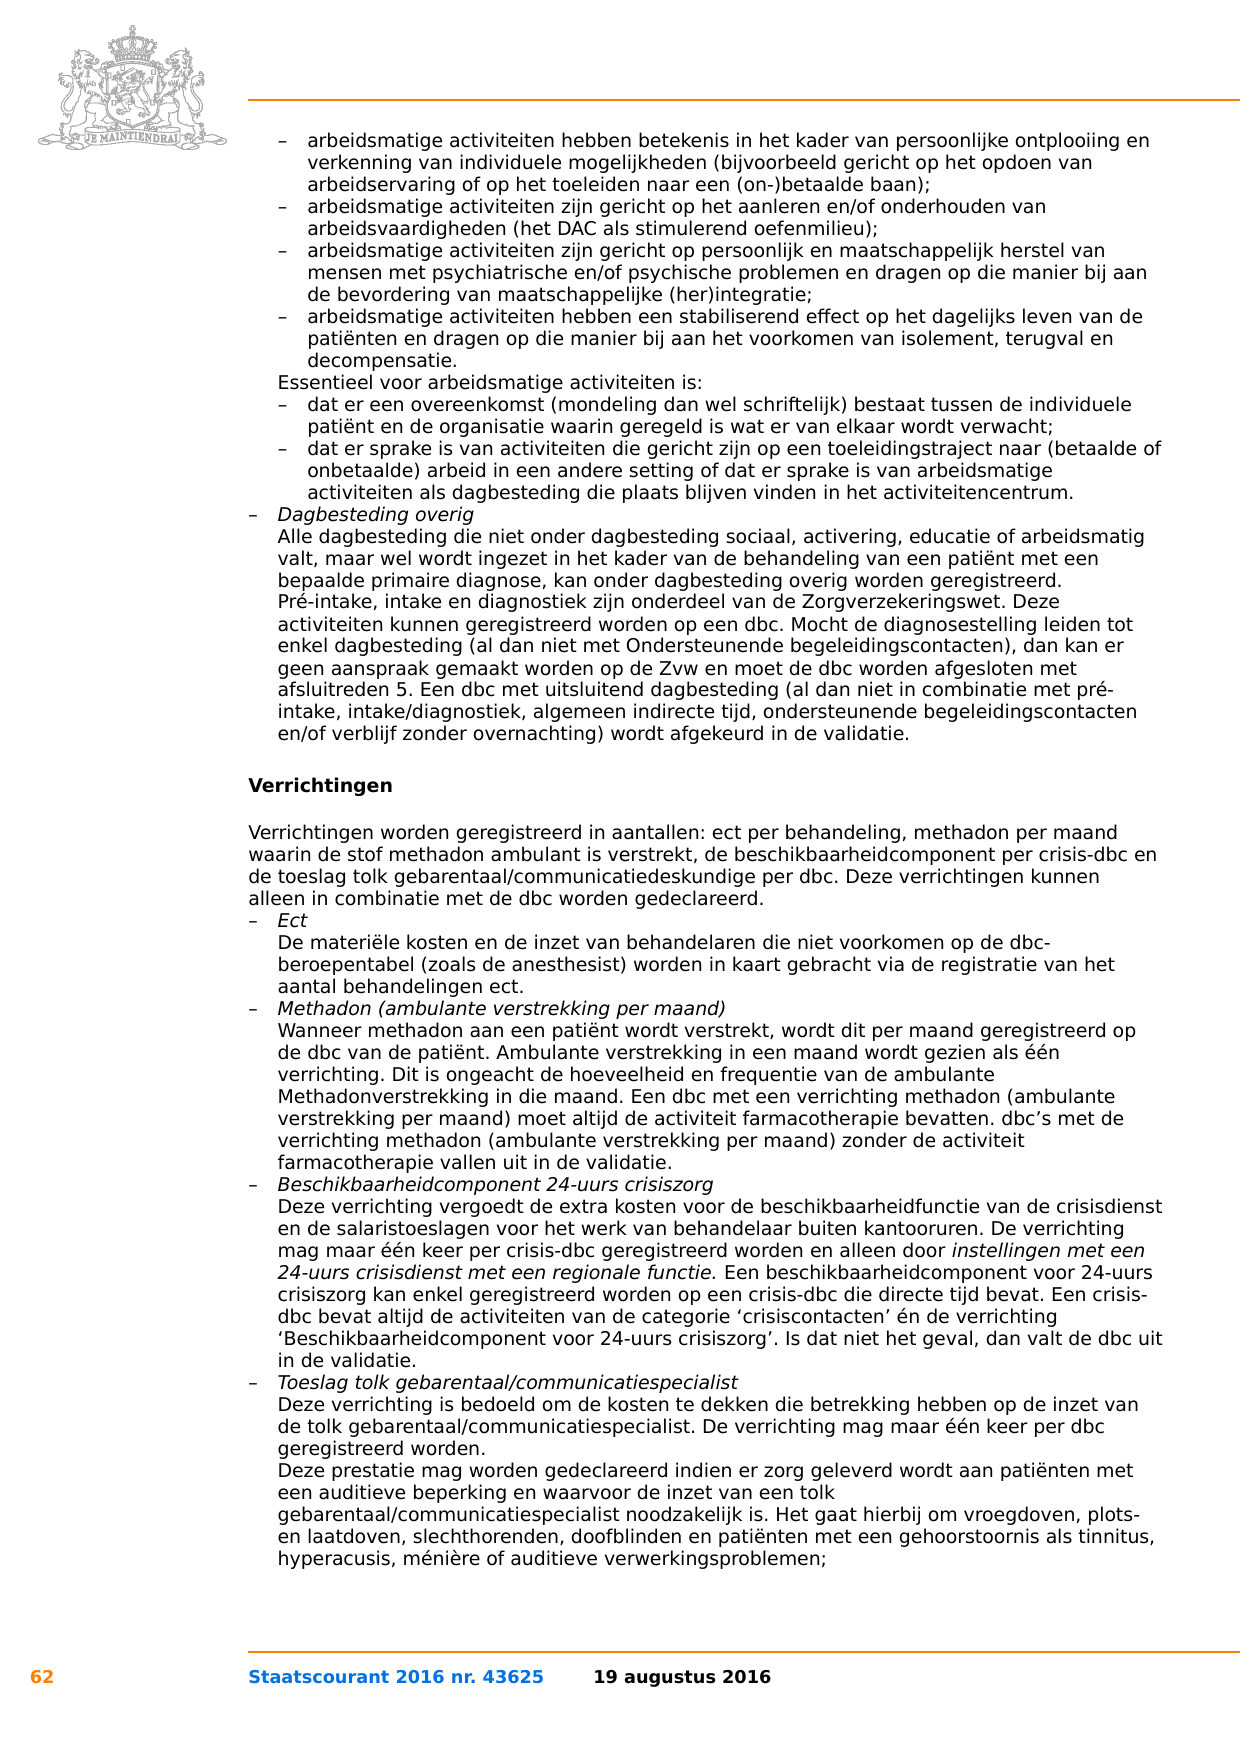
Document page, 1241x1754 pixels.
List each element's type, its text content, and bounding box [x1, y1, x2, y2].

text – dat er een overeenkomst (mondeling dan wel schriftelijk) bestaat tussen de individuele patiënt en de organisatie waarin geregeld is wat er van elkaar wordt verwacht; [278, 394, 1163, 438]
text – arbeidsmatige activiteiten hebben een stabiliserend effect op het dagelijks leven van de patiënten en dragen op die manier bij aan het voorkomen van isolement, terugval en decompensatie. [278, 306, 1163, 372]
text – dat er sprake is van activiteiten die gericht zijn op een toeleidingstraject naar (betaalde of onbetaalde) arbeid in een andere setting of dat er sprake is van arbeidsmatige activiteiten als dagbesteding die plaats blijven vinden in het activiteitencentrum. [278, 438, 1163, 503]
text – Dagbesteding overig [248, 503, 1163, 526]
text Deze verrichting vergoedt de extra kosten voor de beschikbaarheidfunctie van de crisisdienst en de salaristoeslagen voor het werk van behandelaar buiten kantooruren. De verrichting mag maar één keer per crisis-dbc geregistreerd worden en alleen door instellingen met een 24-uurs crisisdienst met een regionale functie. Een beschikbaarheidcomponent voor 24-uurs crisiszorg kan enkel geregistreerd worden op een crisis-dbc die directe tijd bevat. Een crisis-dbc bevat altijd de activiteiten van de categorie ‘crisiscontacten’ én de verrichting ‘Beschikbaarheidcomponent voor 24-uurs crisiszorg’. Is dat niet het geval, dan valt de dbc uit in de validatie. [277, 1196, 1163, 1372]
text Deze verrichting is bedoeld om de kosten te dekken die betrekking hebben op de inzet van de tolk gebarentaal/communicatiespecialist. De verrichting mag maar één keer per dbc geregistreerd worden. [277, 1394, 1163, 1460]
text Essentieel voor arbeidsmatige activiteiten is: [277, 372, 1163, 394]
text Alle dagbesteding die niet onder dagbesteding sociaal, activering, educatie of arbeidsmatig valt, maar wel wordt ingezet in het kader van de behandeling van een patiënt met een bepaalde primaire diagnose, kan onder dagbesteding overig worden geregistreerd. [277, 526, 1163, 591]
text – arbeidsmatige activiteiten zijn gericht op het aanleren en/of onderhouden van arbeidsvaardigheden (het DAC als stimulerend oefenmilieu); [278, 196, 1163, 240]
text De materiële kosten en de inzet van behandelaren die niet voorkomen op de dbc-beroepentabel (zoals de anesthesist) worden in kaart gebracht via de registratie van het aantal behandelingen ect. [277, 932, 1163, 998]
text Deze prestatie mag worden gedeclareerd indien er zorg geleverd wordt aan patiënten met een auditieve beperking en waarvoor de inzet van een tolk gebarentaal/communicatiespecialist noodzakelijk is. Het gaat hierbij om vroegdoven, plots- en laatdoven, slechthorenden, doofblinden en patiënten met een gehoorstoornis als tinnitus, hyperacusis, ménière of auditieve verwerkingsproblemen; [277, 1460, 1163, 1569]
picture [38, 25, 227, 150]
text – Beschikbaarheidcomponent 24-uurs crisiszorg [248, 1174, 1163, 1196]
text Wanneer methadon aan een patiënt wordt verstrekt, wordt dit per maand geregistreerd op de dbc van de patiënt. Ambulante verstrekking in een maand wordt gezien als één verrichting. Dit is ongeacht de hoeveelheid en frequentie van de ambulante Methadonverstrekking in die maand. Een dbc met een verrichting methadon (ambulante verstrekking per maand) moet altijd de activiteit farmacotherapie bevatten. dbc’s met de verrichting methadon (ambulante verstrekking per maand) zonder de activiteit farmacotherapie vallen uit in de validatie. [277, 1020, 1163, 1174]
text – arbeidsmatige activiteiten zijn gericht op persoonlijk en maatschappelijk herstel van mensen met psychiatrische en/of psychische problemen en dragen op die manier bij aan de bevordering van maatschappelijke (her)integratie; [278, 240, 1163, 306]
text – Ect [248, 910, 1163, 932]
text – Toeslag tolk gebarentaal/communicatiespecialist [248, 1372, 1163, 1394]
text – Methadon (ambulante verstrekking per maand) [248, 998, 1163, 1020]
text Verrichtingen worden geregistreerd in aantallen: ect per behandeling, methadon per maand waarin de stof methadon ambulant is verstrekt, de beschikbaarheidcomponent per crisis-dbc en de toeslag tolk gebarentaal/communicatiedeskundige per dbc. Deze verrichtingen kunnen alleen in combinatie met de dbc worden gedeclareerd. [248, 822, 1163, 910]
text – arbeidsmatige activiteiten hebben betekenis in het kader van persoonlijke ontplooiing en verkenning van individuele mogelijkheden (bijvoorbeeld gericht op het opdoen van arbeidservaring of op het toeleiden naar een (on-)betaalde baan); [278, 130, 1163, 196]
text Pré-intake, intake en diagnostiek zijn onderdeel van de Zorgverzekeringswet. Deze activiteiten kunnen geregistreerd worden op een dbc. Mocht de diagnosestelling leiden tot enkel dagbesteding (al dan niet met Ondersteunende begeleidingscontacten), dan kan er geen aanspraak gemaakt worden op de Zvw en moet de dbc worden afgesloten met afsluitreden 5. Een dbc met uitsluitend dagbesteding (al dan niet in combinatie met pré-intake, intake/diagnostiek, algemeen indirecte tijd, ondersteunende begeleidingscontacten en/of verblijf zonder overnachting) wordt afgekeurd in de validatie. [277, 591, 1163, 745]
subtitle Verrichtingen [248, 775, 1163, 797]
